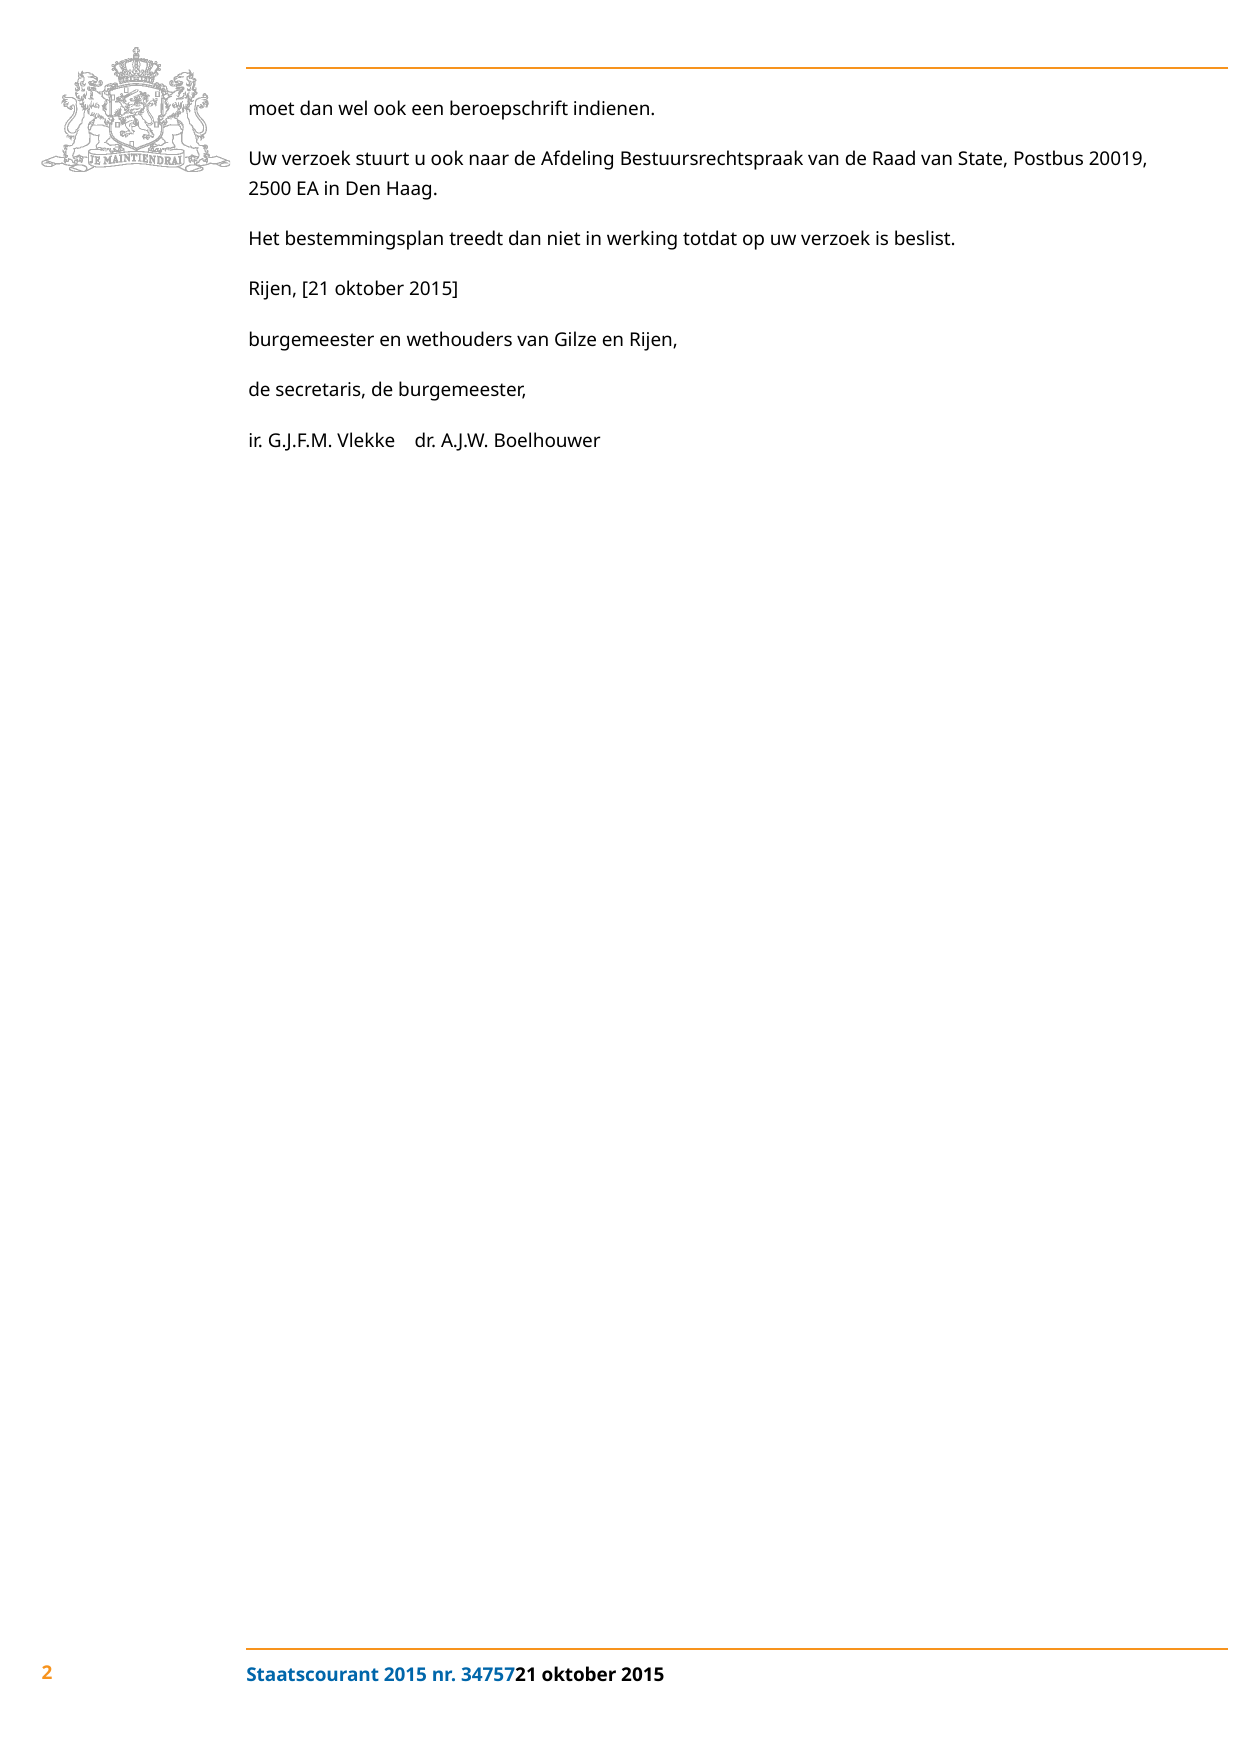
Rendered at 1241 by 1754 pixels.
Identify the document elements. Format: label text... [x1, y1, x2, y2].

text Uw verzoek stuurt u ook naar de Afdeling Bestuursrechtspraak van de Raad van State, Postbus 20019, 2500 EA in Den Haag. [248, 145, 1152, 201]
text de secretaris, de burgemeester, [248, 376, 1152, 402]
text Het bestemmingsplan treedt dan niet in werking totdat op uw verzoek is beslist. [248, 225, 1152, 251]
text burgemeester en wethouders van Gilze en Rijen, [248, 326, 1152, 352]
text Rijen, [21 oktober 2015] [248, 276, 1152, 301]
picture [41, 47, 231, 172]
text moet dan wel ook een beroepschrift indienen. [248, 95, 1152, 121]
text ir. G.J.F.M. Vlekke dr. A.J.W. Boelhouwer [248, 427, 1152, 453]
